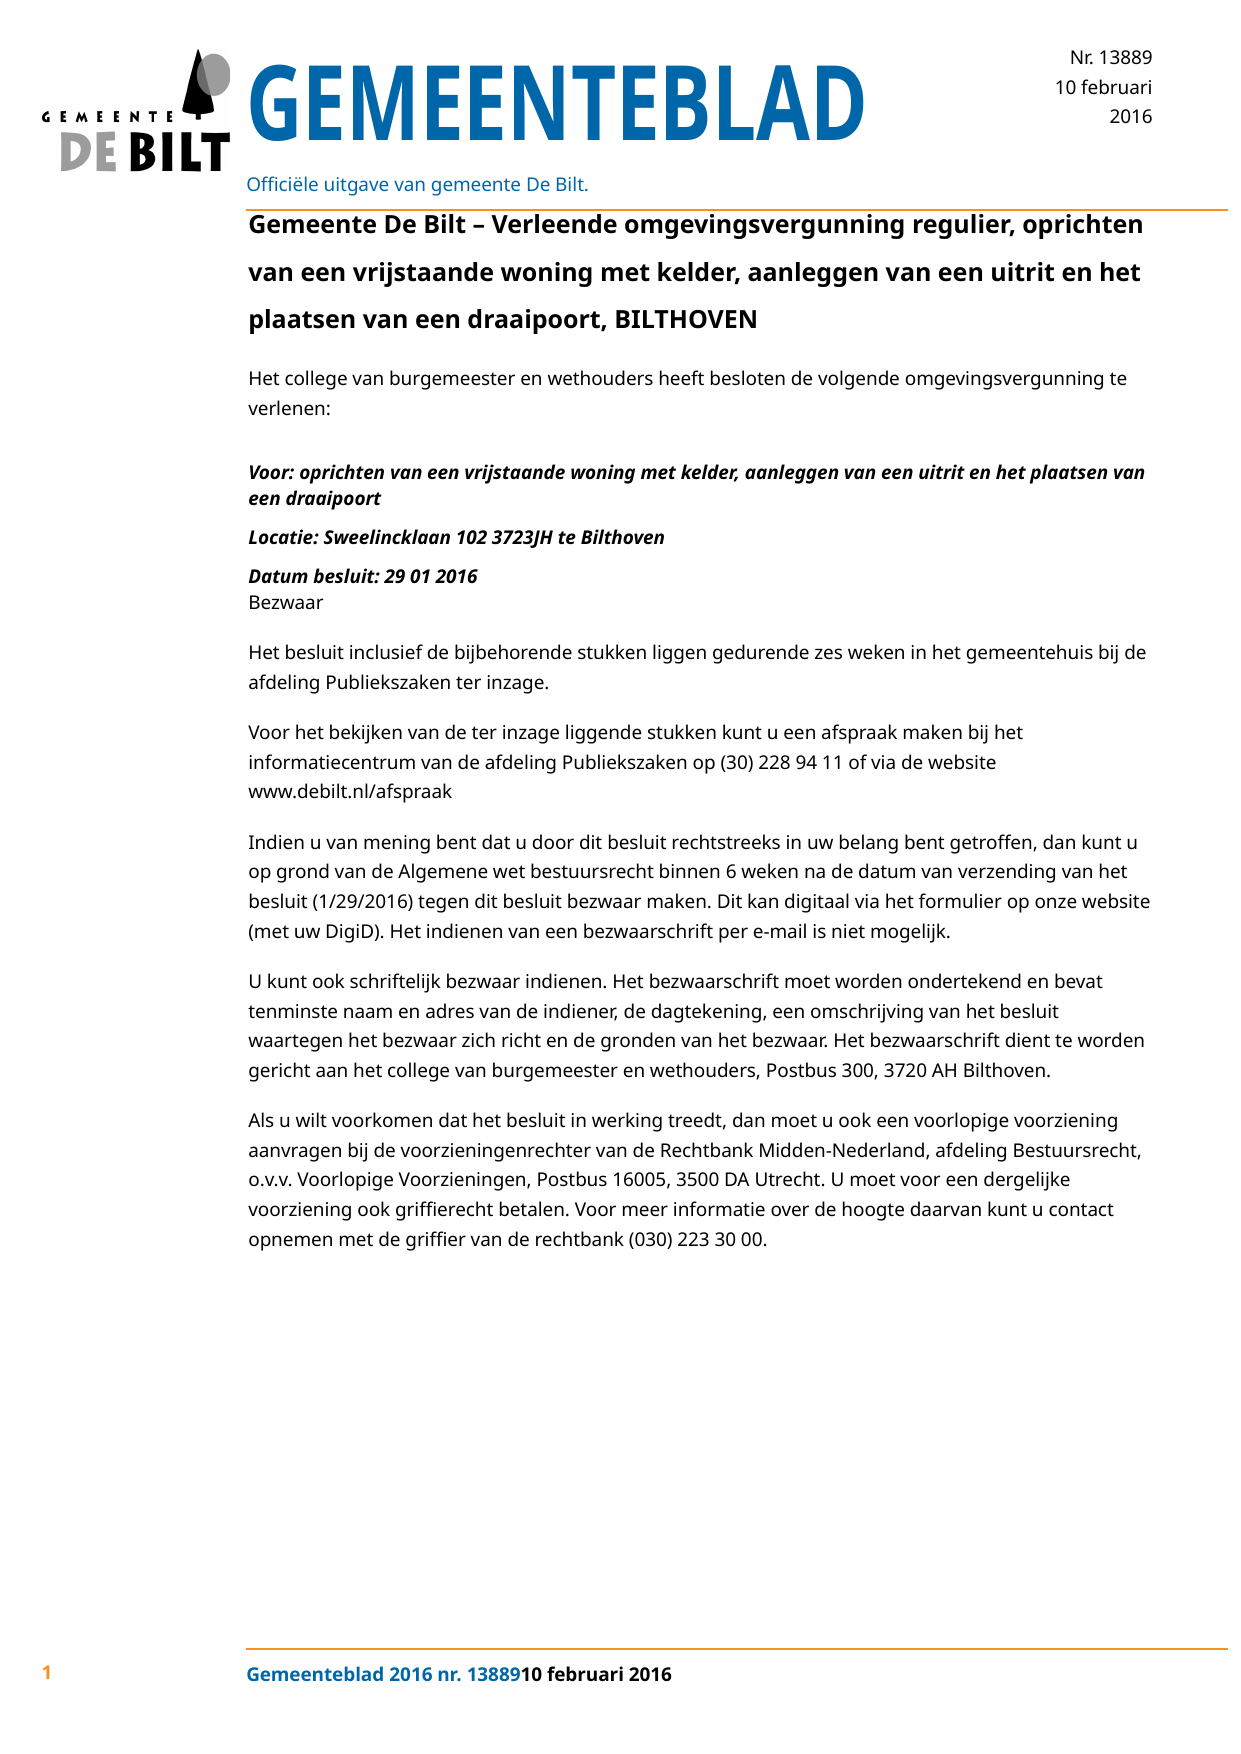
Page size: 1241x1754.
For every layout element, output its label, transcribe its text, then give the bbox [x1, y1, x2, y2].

text Voor: oprichten van een vrijstaande woning met kelder, aanleggen van een uitrit en het plaatsen van een draaipoort [248, 459, 1152, 511]
text Datum besluit: 29 01 2016 [248, 563, 1152, 589]
text Het college van burgemeester en wethouders heeft besloten de volgende omgevingsvergunning te verlenen: [248, 366, 1152, 421]
text U kunt ook schriftelijk bezwaar indienen. Het bezwaarschrift moet worden ondertekend en bevat tenminste naam en adres van de indiener, de dagtekening, een omschrijving van het besluit waartegen het bezwaar zich richt en de gronden van het bezwaar. Het bezwaarschrift dient te worden gericht aan het college van burgemeester en wethouders, Postbus 300, 3720 AH Bilthoven. [248, 968, 1152, 1083]
text Bezwaar [248, 589, 1152, 615]
text Het besluit inclusief de bijbehorende stukken liggen gedurende zes weken in het gemeentehuis bij de afdeling Publiekszaken ter inzage. [248, 639, 1152, 695]
text Gemeente De Bilt – Verleende omgevingsvergunning regulier, oprichten van een vrijstaande woning met kelder, aanleggen van een uitrit en het plaatsen van een draaipoort, BILTHOVEN [248, 211, 1152, 336]
text Voor het bekijken van de ter inzage liggende stukken kunt u een afspraak maken bij het informatiecentrum van de afdeling Publiekszaken op (30) 228 94 11 of via de website www.debilt.nl/afspraak [248, 719, 1152, 804]
text Locatie: Sweelincklaan 102 3723JH te Bilthoven [248, 524, 1152, 550]
text Als u wilt voorkomen dat het besluit in werking treedt, dan moet u ook een voorlopige voorziening aanvragen bij de voorzieningenrechter van de Rechtbank Midden-Nederland, afdeling Bestuursrecht, o.v.v. Voorlopige Voorzieningen, Postbus 16005, 3500 DA Utrecht. U moet voor een dergelijke voorziening ook griffierecht betalen. Voor meer informatie over de hoogte daarvan kunt u contact opnemen met de griffier van de rechtbank (030) 223 30 00. [248, 1107, 1152, 1251]
text Indien u van mening bent dat u door dit besluit rechtstreeks in uw belang bent getroffen, dan kunt u op grond van de Algemene wet bestuursrecht binnen 6 weken na de datum van verzending van het besluit (1/29/2016) tegen dit besluit bezwaar maken. Dit kan digitaal via het formulier op onze website (met uw DigiD). Het indienen van een bezwaarschrift per e-mail is niet mogelijk. [248, 829, 1152, 943]
picture [41, 47, 231, 172]
